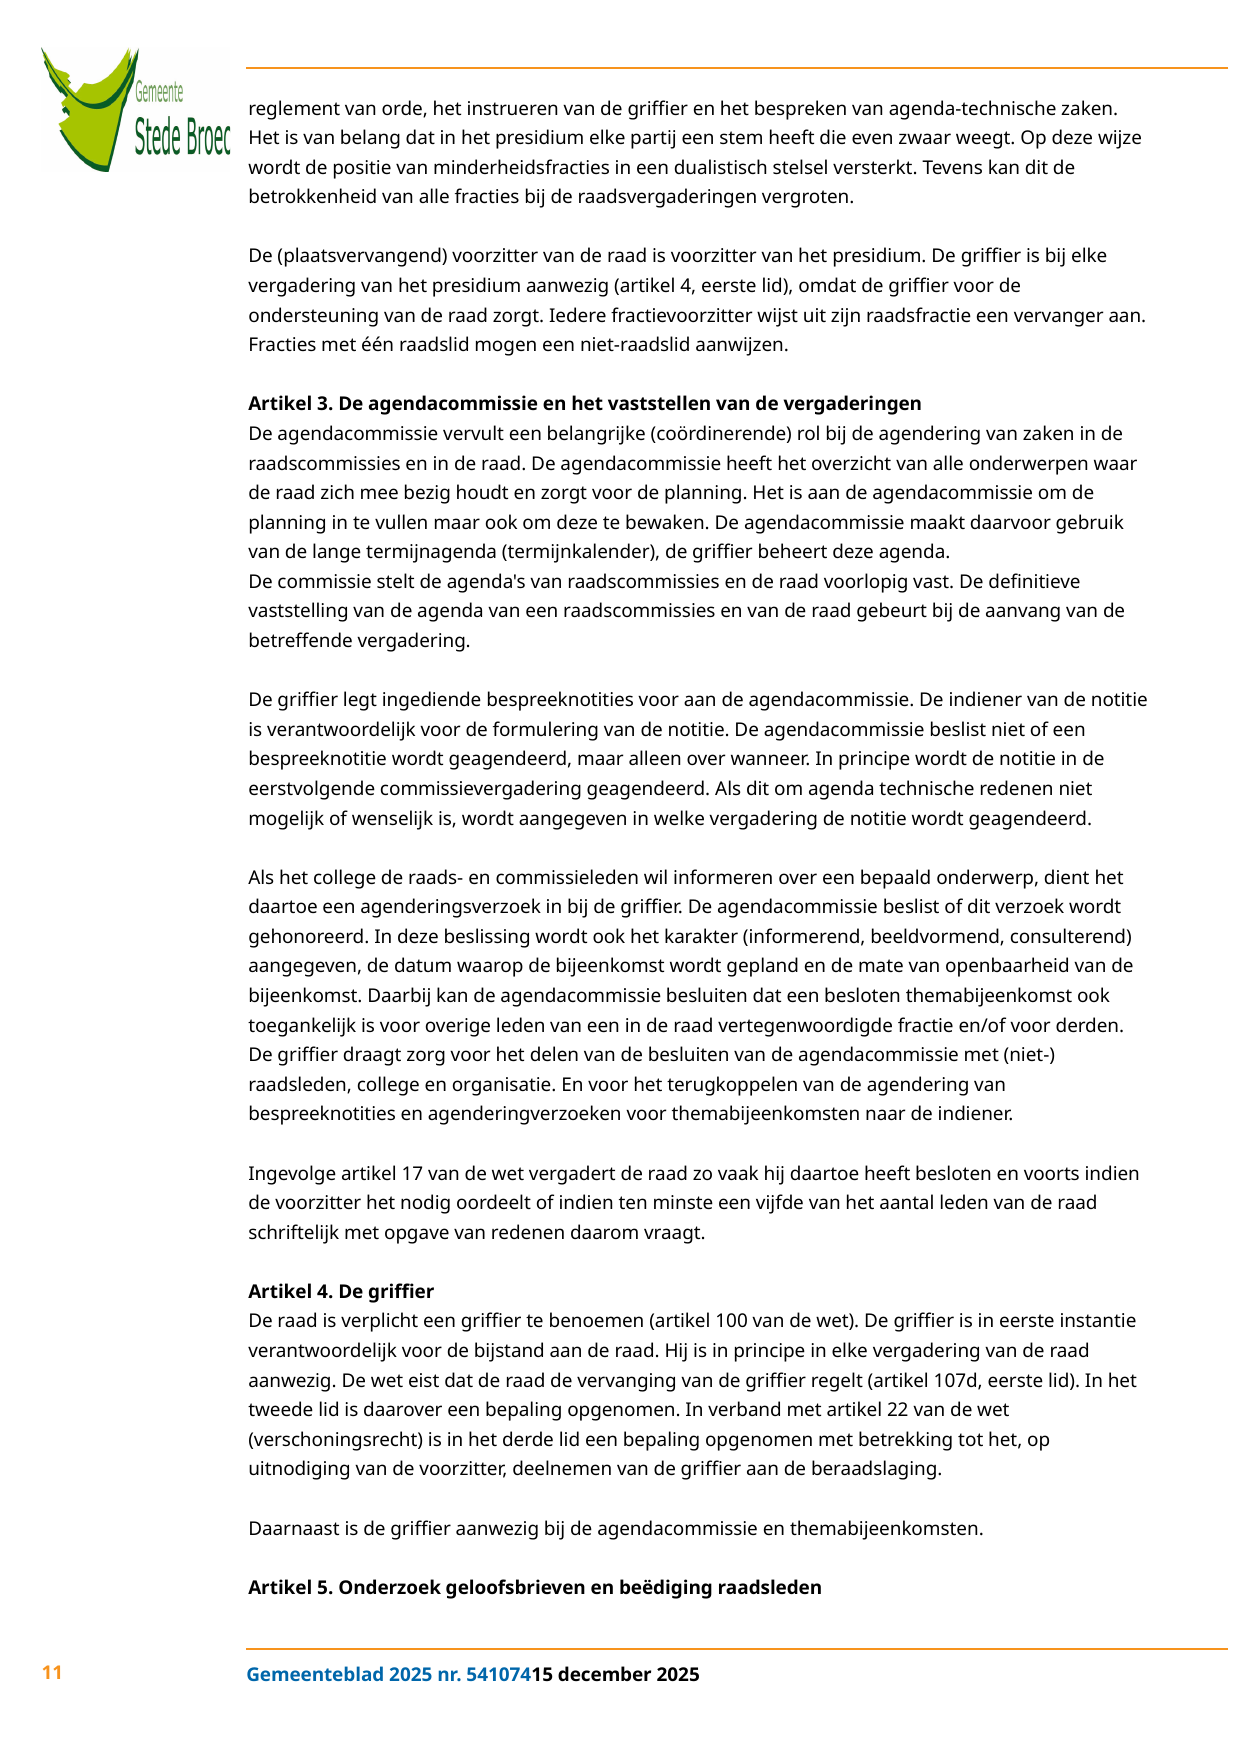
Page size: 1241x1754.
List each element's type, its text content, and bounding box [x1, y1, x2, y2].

text Artikel 3. De agendacommissie en het vaststellen van de vergaderingen [248, 391, 1152, 416]
text Daarnaast is de griffier aanwezig bij de agendacommissie en themabijeenkomsten. [248, 1515, 1152, 1541]
text Ingevolge artikel 17 van de wet vergadert de raad zo vaak hij daartoe heeft besloten en voorts indien de voorzitter het nodig oordeelt of indien ten minste een vijfde van het aantal leden van de raad schriftelijk met opgave van redenen daarom vraagt. [248, 1160, 1152, 1245]
text Als het college de raads- en commissieleden wil informeren over een bepaald onderwerp, dient het daartoe een agenderingsverzoek in bij de griffier. De agendacommissie beslist of dit verzoek wordt gehonoreerd. In deze beslissing wordt ook het karakter (informerend, beeldvormend, consulterend) aangegeven, de datum waarop de bijeenkomst wordt gepland en de mate van openbaarheid van de bijeenkomst. Daarbij kan de agendacommissie besluiten dat een besloten themabijeenkomst ook toegankelijk is voor overige leden van een in de raad vertegenwoordigde fractie en/of voor derden. De griffier draagt zorg voor het delen van de besluiten van de agendacommissie met (niet-) raadsleden, college en organisatie. En voor het terugkoppelen van de agendering van bespreeknotities en agenderingverzoeken voor themabijeenkomsten naar de indiener. [248, 864, 1152, 1126]
text Artikel 5. Onderzoek geloofsbrieven en beëdiging raadsleden [248, 1574, 1152, 1600]
text De commissie stelt de agenda's van raadscommissies en de raad voorlopig vast. De definitieve vaststelling van de agenda van een raadscommissies en van de raad gebeurt bij de aanvang van de betreffende vergadering. [248, 568, 1152, 653]
text De agendacommissie vervult een belangrijke (coördinerende) rol bij de agendering van zaken in de raadscommissies en in de raad. De agendacommissie heeft het overzicht van alle onderwerpen waar de raad zich mee bezig houdt en zorgt voor de planning. Het is aan de agendacommissie om de planning in te vullen maar ook om deze te bewaken. De agendacommissie maakt daarvoor gebruik van de lange termijnagenda (termijnkalender), de griffier beheert deze agenda. [248, 420, 1152, 564]
text De raad is verplicht een griffier te benoemen (artikel 100 van de wet). De griffier is in eerste instantie verantwoordelijk voor de bijstand aan de raad. Hij is in principe in elke vergadering van de raad aanwezig. De wet eist dat de raad de vervanging van de griffier regelt (artikel 107d, eerste lid). In het tweede lid is daarover een bepaling opgenomen. In verband met artikel 22 van de wet (verschoningsrecht) is in het derde lid een bepaling opgenomen met betrekking tot het, op uitnodiging van de voorzitter, deelnemen van de griffier aan de beraadslaging. [248, 1308, 1152, 1481]
text De griffier legt ingediende bespreeknotities voor aan de agendacommissie. De indiener van de notitie is verantwoordelijk voor de formulering van de notitie. De agendacommissie beslist niet of een bespreeknotitie wordt geagendeerd, maar alleen over wanneer. In principe wordt de notitie in de eerstvolgende commissievergadering geagendeerd. Als dit om agenda technische redenen niet mogelijk of wenselijk is, wordt aangegeven in welke vergadering de notitie wordt geagendeerd. [248, 686, 1152, 831]
picture [41, 47, 231, 172]
text Artikel 4. De griffier [248, 1278, 1152, 1304]
text reglement van orde, het instrueren van de griffier en het bespreken van agenda-technische zaken. Het is van belang dat in het presidium elke partij een stem heeft die even zwaar weegt. Op deze wijze wordt de positie van minderheidsfracties in een dualistisch stelsel versterkt. Tevens kan dit de betrokkenheid van alle fracties bij de raadsvergaderingen vergroten. [248, 95, 1152, 209]
text De (plaatsvervangend) voorzitter van de raad is voorzitter van het presidium. De griffier is bij elke vergadering van het presidium aanwezig (artikel 4, eerste lid), omdat de griffier voor de ondersteuning van de raad zorgt. Iedere fractievoorzitter wijst uit zijn raadsfractie een vervanger aan. Fracties met één raadslid mogen een niet-raadslid aanwijzen. [248, 243, 1152, 357]
